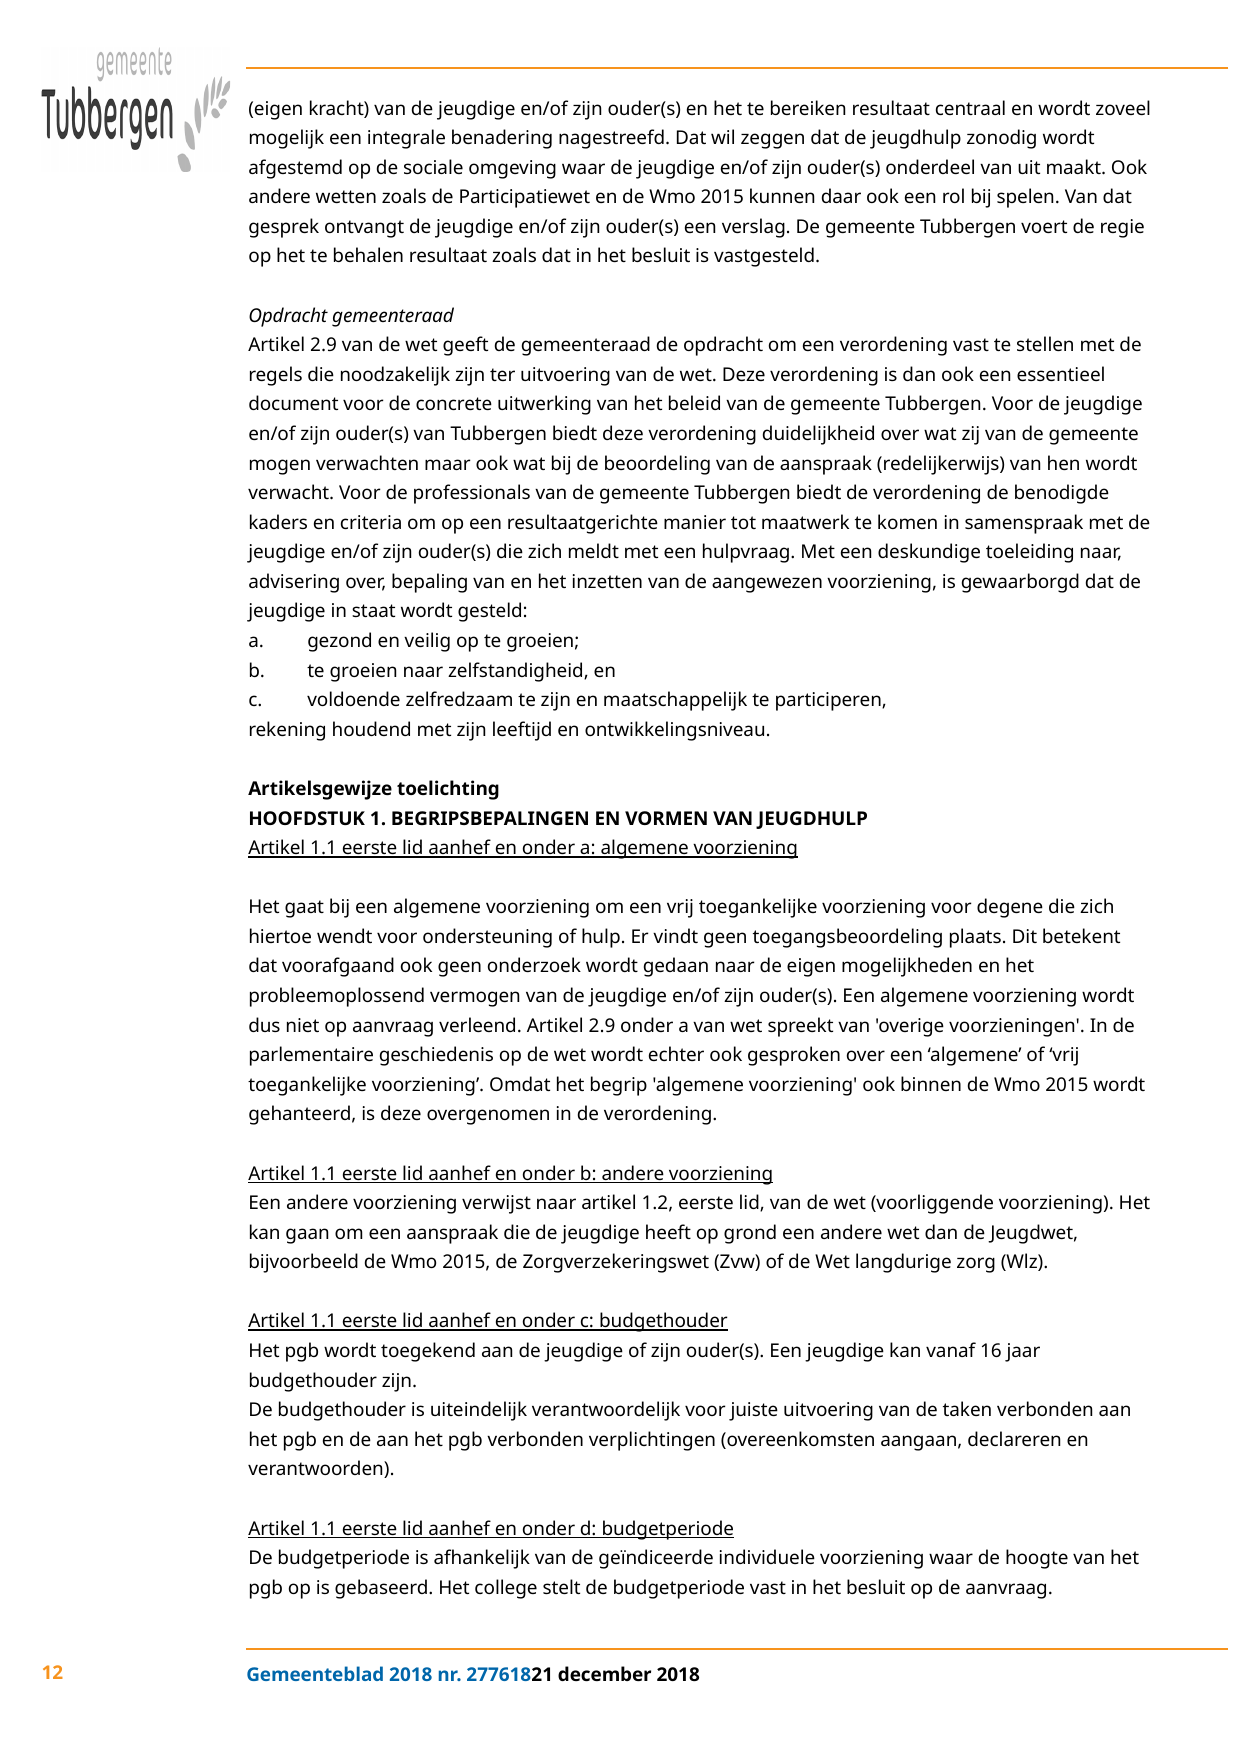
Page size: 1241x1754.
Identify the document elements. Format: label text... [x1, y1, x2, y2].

list voldoende zelfredzaam te zijn en maatschappelijk te participeren, [248, 686, 1152, 712]
text Het pgb wordt toegekend aan de jeugdige of zijn ouder(s). Een jeugdige kan vanaf 16 jaar budgethouder zijn. [248, 1337, 1152, 1393]
text Opdracht gemeenteraad [248, 302, 1152, 328]
text Artikel 1.1 eerste lid aanhef en onder d: budgetperiode [248, 1515, 1152, 1541]
text Artikel 1.1 eerste lid aanhef en onder b: andere voorziening [248, 1160, 1152, 1186]
list gezond en veilig op te groeien; [248, 627, 1152, 653]
text HOOFDSTUK 1. BEGRIPSBEPALINGEN EN VORMEN VAN JEUGDHULP [248, 805, 1152, 831]
list te groeien naar zelfstandigheid, en [248, 657, 1152, 683]
text Artikel 1.1 eerste lid aanhef en onder a: algemene voorziening [248, 834, 1152, 860]
text rekening houdend met zijn leeftijd en ontwikkelingsniveau. [248, 716, 1152, 742]
picture [41, 47, 231, 172]
text Een andere voorziening verwijst naar artikel 1.2, eerste lid, van de wet (voorliggende voorziening). Het kan gaan om een aanspraak die de jeugdige heeft op grond een andere wet dan de Jeugdwet, bijvoorbeeld de Wmo 2015, de Zorgverzekeringswet (Zvw) of de Wet langdurige zorg (Wlz). [248, 1189, 1152, 1274]
text (eigen kracht) van de jeugdige en/of zijn ouder(s) en het te bereiken resultaat centraal en wordt zoveel mogelijk een integrale benadering nagestreefd. Dat wil zeggen dat de jeugdhulp zonodig wordt afgestemd op de sociale omgeving waar de jeugdige en/of zijn ouder(s) onderdeel van uit maakt. Ook andere wetten zoals de Participatiewet en de Wmo 2015 kunnen daar ook een rol bij spelen. Van dat gesprek ontvangt de jeugdige en/of zijn ouder(s) een verslag. De gemeente Tubbergen voert de regie op het te behalen resultaat zoals dat in het besluit is vastgesteld. [248, 95, 1152, 268]
text Artikelsgewijze toelichting [248, 775, 1152, 801]
text De budgethouder is uiteindelijk verantwoordelijk voor juiste uitvoering van de taken verbonden aan het pgb en de aan het pgb verbonden verplichtingen (overeenkomsten aangaan, declareren en verantwoorden). [248, 1396, 1152, 1481]
text Artikel 1.1 eerste lid aanhef en onder c: budgethouder [248, 1308, 1152, 1333]
text De budgetperiode is afhankelijk van de geïndiceerde individuele voorziening waar de hoogte van het pgb op is gebaseerd. Het college stelt de budgetperiode vast in het besluit op de aanvraag. [248, 1544, 1152, 1600]
text Het gaat bij een algemene voorziening om een vrij toegankelijke voorziening voor degene die zich hiertoe wendt voor ondersteuning of hulp. Er vindt geen toegangsbeoordeling plaats. Dit betekent dat voorafgaand ook geen onderzoek wordt gedaan naar de eigen mogelijkheden en het probleemoplossend vermogen van de jeugdige en/of zijn ouder(s). Een algemene voorziening wordt dus niet op aanvraag verleend. Artikel 2.9 onder a van wet spreekt van 'overige voorzieningen'. In de parlementaire geschiedenis op de wet wordt echter ook gesproken over een ‘algemene’ of ‘vrij toegankelijke voorziening’. Omdat het begrip 'algemene voorziening' ook binnen de Wmo 2015 wordt gehanteerd, is deze overgenomen in de verordening. [248, 893, 1152, 1126]
text Artikel 2.9 van de wet geeft de gemeenteraad de opdracht om een verordening vast te stellen met de regels die noodzakelijk zijn ter uitvoering van de wet. Deze verordening is dan ook een essentieel document voor de concrete uitwerking van het beleid van de gemeente Tubbergen. Voor de jeugdige en/of zijn ouder(s) van Tubbergen biedt deze verordening duidelijkheid over wat zij van de gemeente mogen verwachten maar ook wat bij de beoordeling van de aanspraak (redelijkerwijs) van hen wordt verwacht. Voor de professionals van de gemeente Tubbergen biedt de verordening de benodigde kaders en criteria om op een resultaatgerichte manier tot maatwerk te komen in samenspraak met de jeugdige en/of zijn ouder(s) die zich meldt met een hulpvraag. Met een deskundige toeleiding naar, advisering over, bepaling van en het inzetten van de aangewezen voorziening, is gewaarborgd dat de jeugdige in staat wordt gesteld: [248, 331, 1152, 623]
